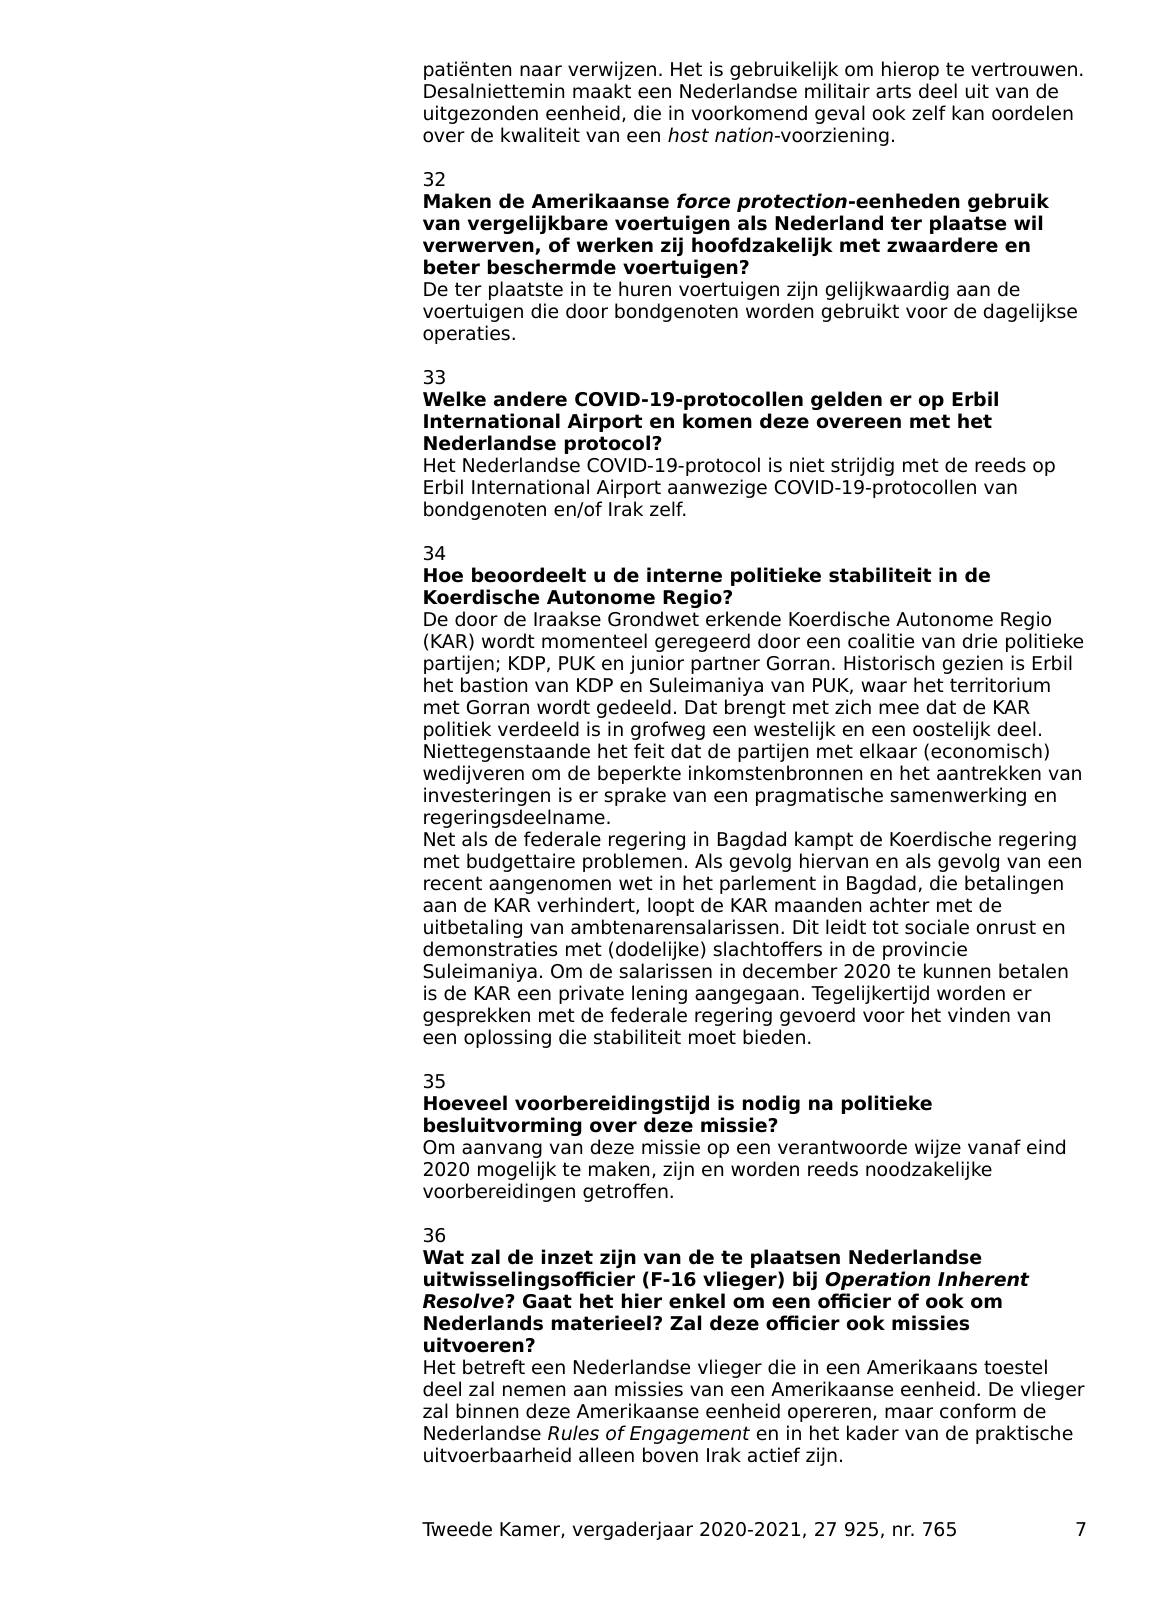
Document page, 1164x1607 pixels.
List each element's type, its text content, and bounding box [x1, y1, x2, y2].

text 35 [422, 1071, 1087, 1093]
text 34 [422, 543, 1087, 565]
text Het betreft een Nederlandse vlieger die in een Amerikaans toestel deel zal nemen aan missies van een Amerikaanse eenheid. De vlieger zal binnen deze Amerikaanse eenheid opereren, maar conform de Nederlandse Rules of Engagement en in het kader van de praktische uitvoerbaarheid alleen boven Irak actief zijn. [422, 1357, 1087, 1467]
text Het Nederlandse COVID-19-protocol is niet strijdig met de reeds op Erbil International Airport aanwezige COVID-19-protocollen van bondgenoten en/of Irak zelf. [422, 455, 1087, 521]
text De door de Iraakse Grondwet erkende Koerdische Autonome Regio (KAR) wordt momenteel geregeerd door een coalitie van drie politieke partijen; KDP, PUK en junior partner Gorran. Historisch gezien is Erbil het bastion van KDP en Suleimaniya van PUK, waar het territorium met Gorran wordt gedeeld. Dat brengt met zich mee dat de KAR politiek verdeeld is in grofweg een westelijk en een oostelijk deel. Niettegenstaande het feit dat de partijen met elkaar (economisch) wedijveren om de beperkte inkomstenbronnen en het aantrekken van investeringen is er sprake van een pragmatische samenwerking en regeringsdeelname. [422, 609, 1087, 829]
text Welke andere COVID-19-protocollen gelden er op Erbil International Airport en komen deze overeen met het Nederlandse protocol? [422, 389, 1087, 455]
text patiënten naar verwijzen. Het is gebruikelijk om hierop te vertrouwen. Desalniettemin maakt een Nederlandse militair arts deel uit van de uitgezonden eenheid, die in voorkomend geval ook zelf kan oordelen over de kwaliteit van een host nation-voorziening. [422, 59, 1087, 147]
text 36 [422, 1225, 1087, 1247]
text Net als de federale regering in Bagdad kampt de Koerdische regering met budgettaire problemen. Als gevolg hiervan en als gevolg van een recent aangenomen wet in het parlement in Bagdad, die betalingen aan de KAR verhindert, loopt de KAR maanden achter met de uitbetaling van ambtenarensalarissen. Dit leidt tot sociale onrust en demonstraties met (dodelijke) slachtoffers in de provincie Suleimaniya. Om de salarissen in december 2020 te kunnen betalen is de KAR een private lening aangegaan. Tegelijkertijd worden er gesprekken met de federale regering gevoerd voor het vinden van een oplossing die stabiliteit moet bieden. [422, 829, 1087, 1049]
text Om aanvang van deze missie op een verantwoorde wijze vanaf eind 2020 mogelijk te maken, zijn en worden reeds noodzakelijke voorbereidingen getroffen. [422, 1137, 1087, 1203]
text 33 [422, 367, 1087, 389]
text Maken de Amerikaanse force protection-eenheden gebruik van vergelijkbare voertuigen als Nederland ter plaatse wil verwerven, of werken zij hoofdzakelijk met zwaardere en beter beschermde voertuigen? [422, 191, 1087, 279]
text De ter plaatste in te huren voertuigen zijn gelijkwaardig aan de voertuigen die door bondgenoten worden gebruikt voor de dagelijkse operaties. [422, 279, 1087, 345]
text Hoeveel voorbereidingstijd is nodig na politieke besluitvorming over deze missie? [422, 1093, 1087, 1137]
text 32 [422, 169, 1087, 191]
text Hoe beoordeelt u de interne politieke stabiliteit in de Koerdische Autonome Regio? [422, 565, 1087, 609]
text Wat zal de inzet zijn van de te plaatsen Nederlandse uitwisselingsofficier (F-16 vlieger) bij Operation Inherent Resolve? Gaat het hier enkel om een officier of ook om Nederlands materieel? Zal deze officier ook missies uitvoeren? [422, 1247, 1087, 1357]
